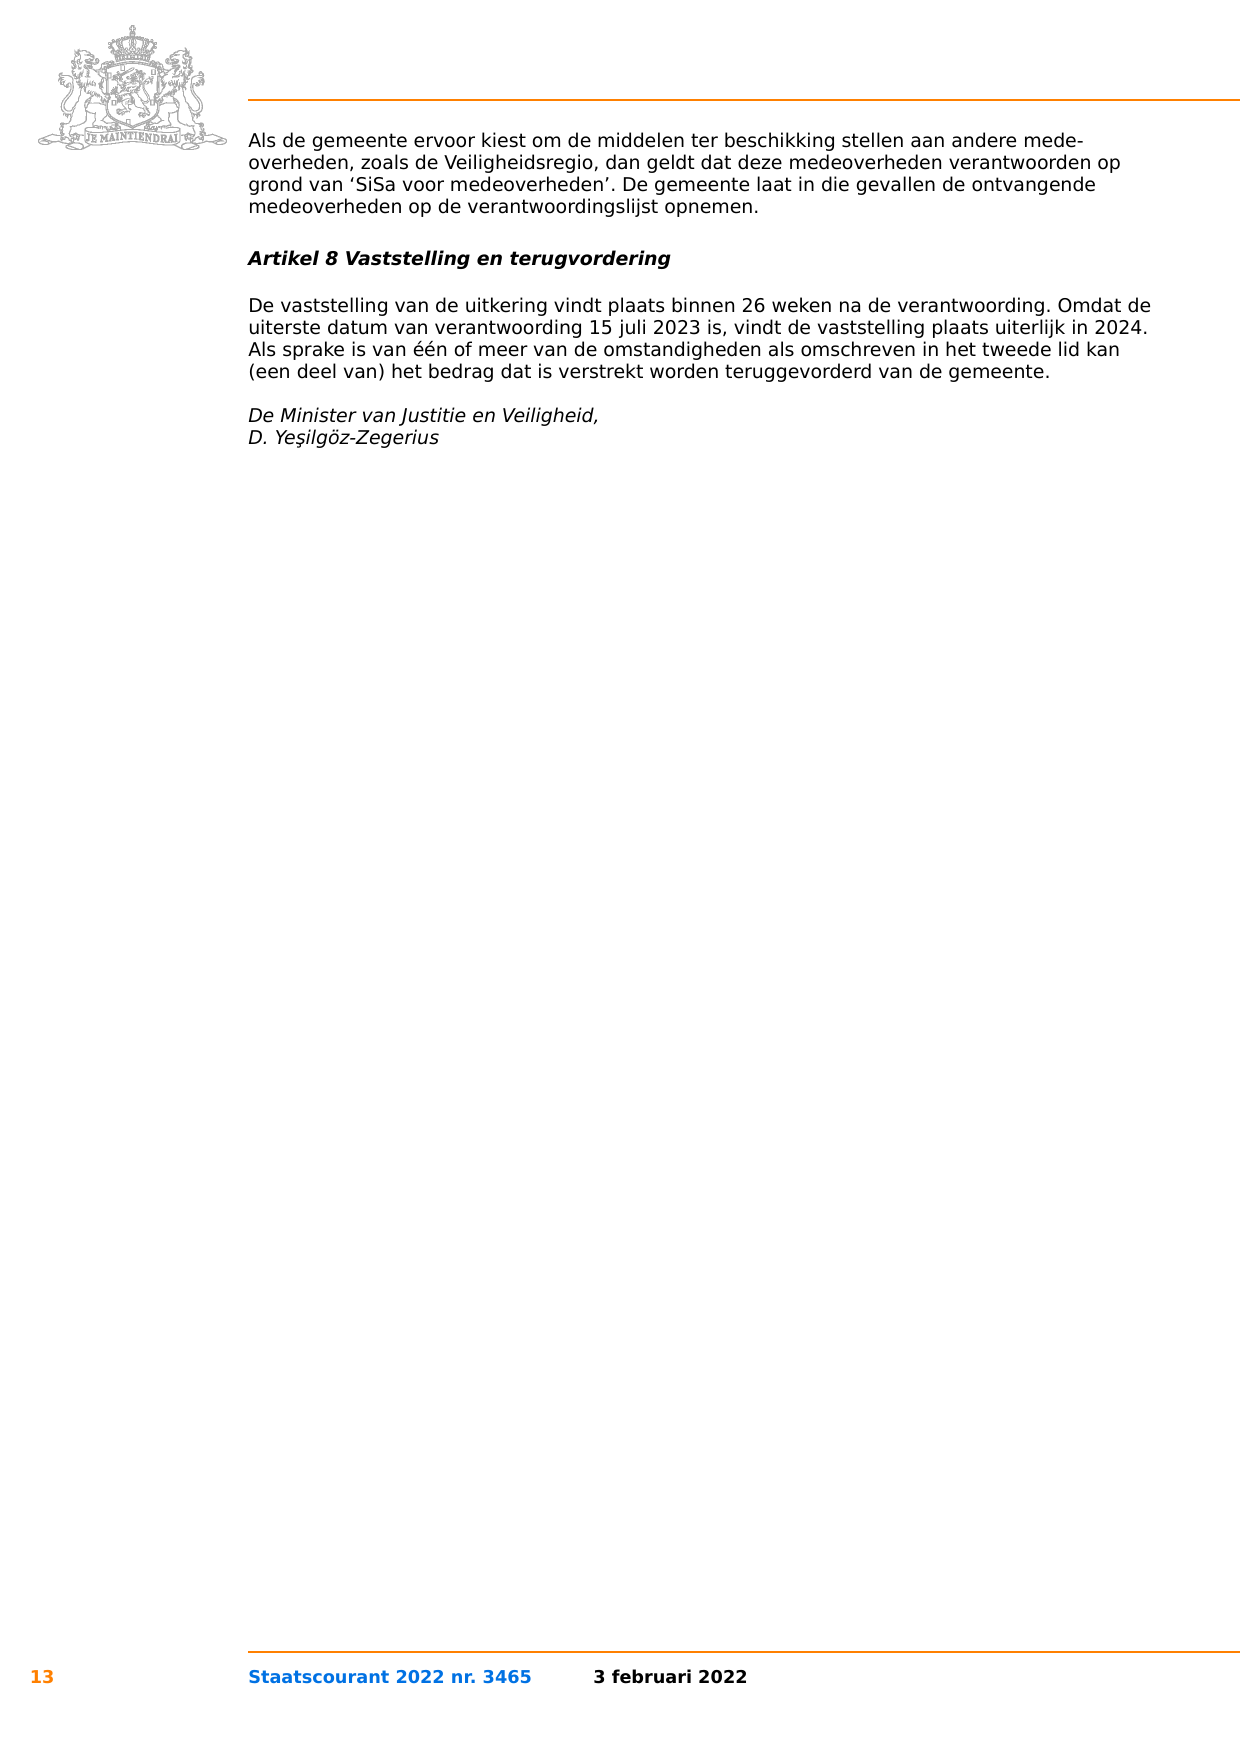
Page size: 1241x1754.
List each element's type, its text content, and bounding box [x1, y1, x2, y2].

picture [38, 25, 227, 150]
text Als de gemeente ervoor kiest om de middelen ter beschikking stellen aan andere mede-overheden, zoals de Veiligheidsregio, dan geldt dat deze medeoverheden verantwoorden op grond van ‘SiSa voor medeoverheden’. De gemeente laat in die gevallen de ontvangende medeoverheden op de verantwoordingslijst opnemen. [248, 130, 1163, 218]
text De Minister van Justitie en Veiligheid, D. Yeşilgöz-Zegerius [248, 404, 1163, 448]
text Als sprake is van één of meer van de omstandigheden als omschreven in het tweede lid kan (een deel van) het bedrag dat is verstrekt worden teruggevorderd van de gemeente. [248, 339, 1163, 383]
text De vaststelling van de uitkering vindt plaats binnen 26 weken na de verantwoording. Omdat de uiterste datum van verantwoording 15 juli 2023 is, vindt de vaststelling plaats uiterlijk in 2024. [248, 295, 1163, 339]
subtitle Artikel 8 Vaststelling en terugvordering [248, 248, 1163, 270]
